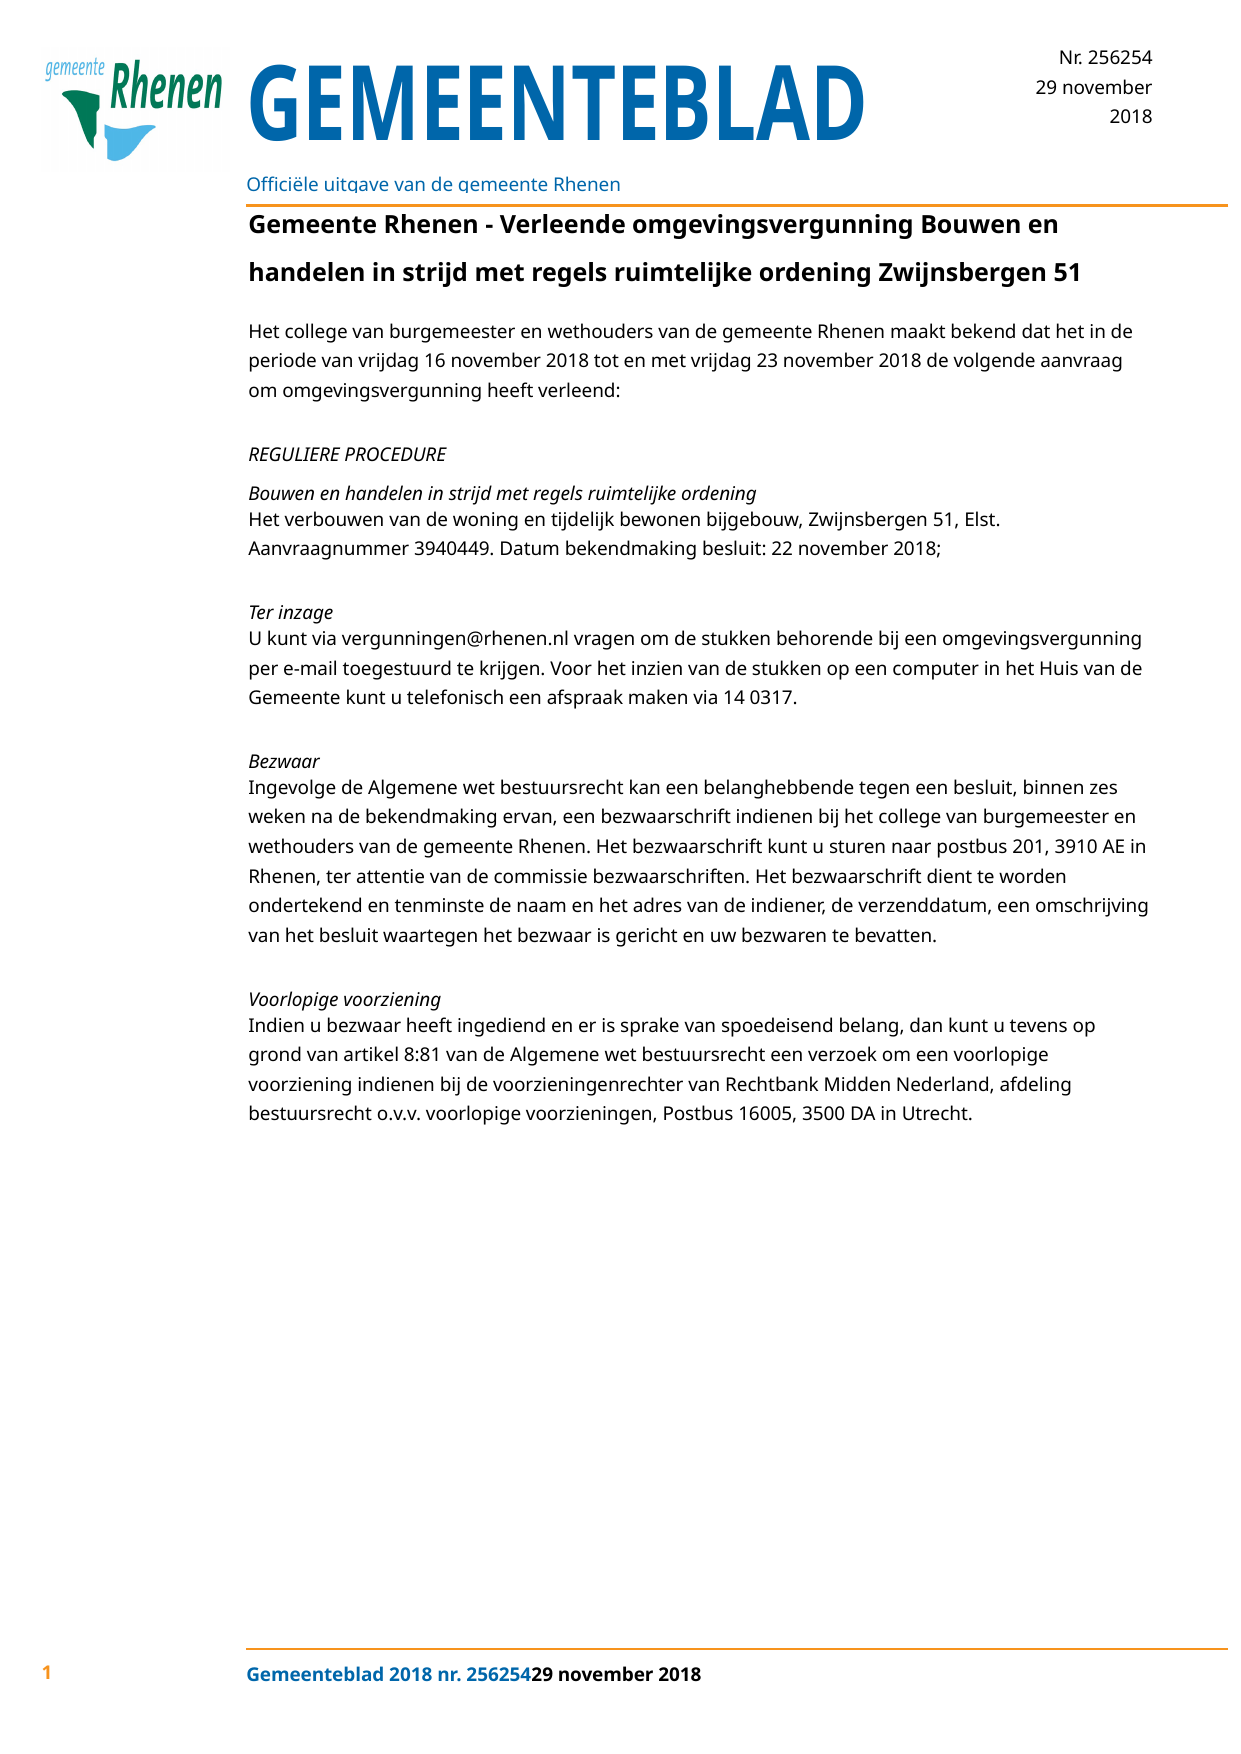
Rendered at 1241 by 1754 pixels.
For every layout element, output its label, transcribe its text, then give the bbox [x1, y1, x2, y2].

text Bezwaar [248, 748, 1152, 774]
text Gemeente Rhenen - Verleende omgevingsvergunning Bouwen en handelen in strijd met regels ruimtelijke ordening Zwijnsbergen 51 [248, 207, 1152, 288]
text Ingevolge de Algemene wet bestuursrecht kan een belanghebbende tegen een besluit, binnen zes weken na de bekendmaking ervan, een bezwaarschrift indienen bij het college van burgemeester en wethouders van de gemeente Rhenen. Het bezwaarschrift kunt u sturen naar postbus 201, 3910 AE in Rhenen, ter attentie van de commissie bezwaarschriften. Het bezwaarschrift dient te worden ondertekend en tenminste de naam en het adres van de indiener, de verzenddatum, een omschrijving van het besluit waartegen het bezwaar is gericht en uw bezwaren te bevatten. [248, 774, 1152, 948]
picture [41, 47, 231, 172]
text Bouwen en handelen in strijd met regels ruimtelijke ordening [248, 480, 1152, 506]
text Ter inzage [248, 599, 1152, 625]
text Het verbouwen van de woning en tijdelijk bewonen bijgebouw, Zwijnsbergen 51, Elst. Aanvraagnummer 3940449. Datum bekendmaking besluit: 22 november 2018; [248, 506, 1152, 561]
text Indien u bezwaar heeft ingediend en er is sprake van spoedeisend belang, dan kunt u tevens op grond van artikel 8:81 van de Algemene wet bestuursrecht een verzoek om een voorlopige voorziening indienen bij de voorzieningenrechter van Rechtbank Midden Nederland, afdeling bestuursrecht o.v.v. voorlopige voorzieningen, Postbus 16005, 3500 DA in Utrecht. [248, 1012, 1152, 1126]
text U kunt via vergunningen@rhenen.nl vragen om de stukken behorende bij een omgevingsvergunning per e-mail toegestuurd te krijgen. Voor het inzien van de stukken op een computer in het Huis van de Gemeente kunt u telefonisch een afspraak maken via 14 0317. [248, 625, 1152, 710]
text Het college van burgemeester en wethouders van de gemeente Rhenen maakt bekend dat het in de periode van vrijdag 16 november 2018 tot en met vrijdag 23 november 2018 de volgende aanvraag om omgevingsvergunning heeft verleend: [248, 318, 1152, 403]
text Voorlopige voorziening [248, 986, 1152, 1012]
text REGULIERE PROCEDURE [248, 441, 1152, 467]
